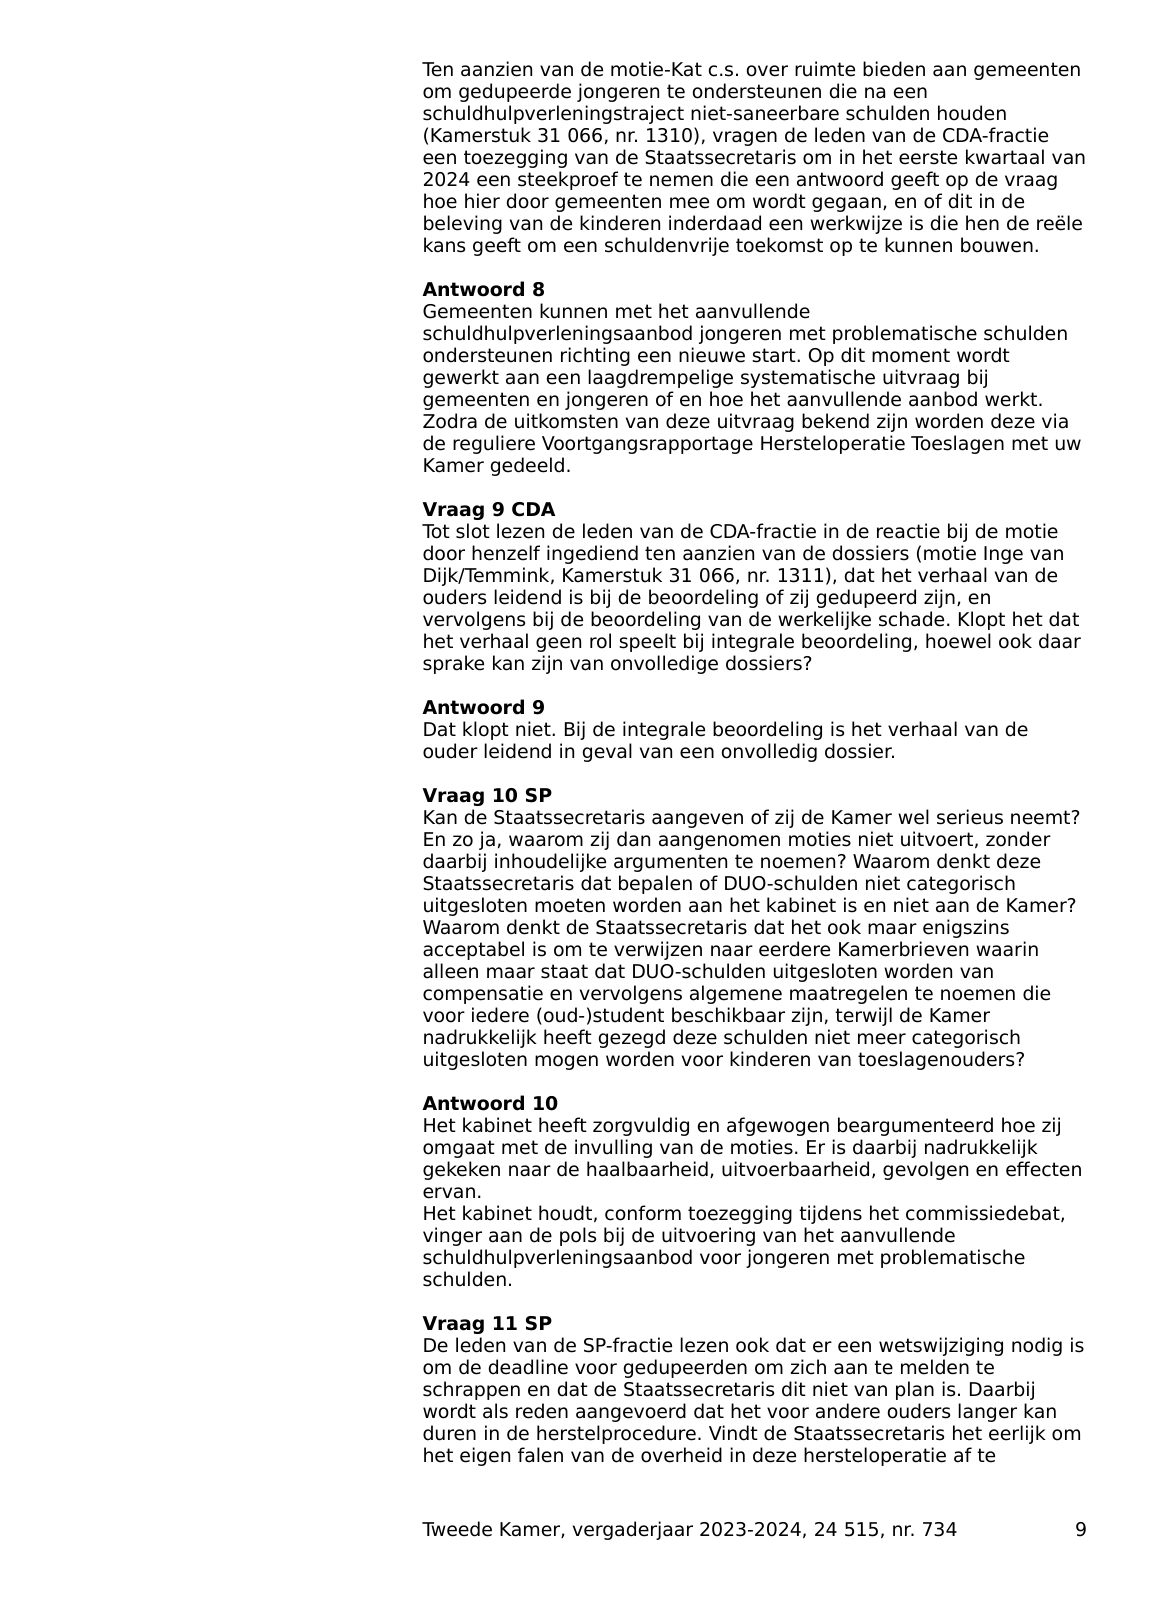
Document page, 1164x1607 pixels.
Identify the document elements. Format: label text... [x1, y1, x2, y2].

text Antwoord 8 [422, 279, 1087, 301]
text Ten aanzien van de motie-Kat c.s. over ruimte bieden aan gemeenten om gedupeerde jongeren te ondersteunen die na een schuldhulpverleningstraject niet-saneerbare schulden houden (Kamerstuk 31 066, nr. 1310), vragen de leden van de CDA-fractie een toezegging van de Staatssecretaris om in het eerste kwartaal van 2024 een steekproef te nemen die een antwoord geeft op de vraag hoe hier door gemeenten mee om wordt gegaan, en of dit in de beleving van de kinderen inderdaad een werkwijze is die hen de reële kans geeft om een schuldenvrije toekomst op te kunnen bouwen. [422, 59, 1087, 257]
text Antwoord 10 [422, 1093, 1087, 1115]
text Het kabinet houdt, conform toezegging tijdens het commissiedebat, vinger aan de pols bij de uitvoering van het aanvullende schuldhulpverleningsaanbod voor jongeren met problematische schulden. [422, 1203, 1087, 1291]
text Antwoord 9 [422, 697, 1087, 719]
text Dat klopt niet. Bij de integrale beoordeling is het verhaal van de ouder leidend in geval van een onvolledig dossier. [422, 719, 1087, 763]
text Tot slot lezen de leden van de CDA-fractie in de reactie bij de motie door henzelf ingediend ten aanzien van de dossiers (motie Inge van Dijk/Temmink, Kamerstuk 31 066, nr. 1311), dat het verhaal van de ouders leidend is bij de beoordeling of zij gedupeerd zijn, en vervolgens bij de beoordeling van de werkelijke schade. Klopt het dat het verhaal geen rol speelt bij integrale beoordeling, hoewel ook daar sprake kan zijn van onvolledige dossiers? [422, 521, 1087, 675]
text Vraag 9 CDA [422, 499, 1087, 521]
text Gemeenten kunnen met het aanvullende schuldhulpverleningsaanbod jongeren met problematische schulden ondersteunen richting een nieuwe start. Op dit moment wordt gewerkt aan een laagdrempelige systematische uitvraag bij gemeenten en jongeren of en hoe het aanvullende aanbod werkt. Zodra de uitkomsten van deze uitvraag bekend zijn worden deze via de reguliere Voortgangsrapportage Hersteloperatie Toeslagen met uw Kamer gedeeld. [422, 301, 1087, 477]
text Vraag 11 SP [422, 1313, 1087, 1335]
text Het kabinet heeft zorgvuldig en afgewogen beargumenteerd hoe zij omgaat met de invulling van de moties. Er is daarbij nadrukkelijk gekeken naar de haalbaarheid, uitvoerbaarheid, gevolgen en effecten ervan. [422, 1115, 1087, 1203]
text Kan de Staatssecretaris aangeven of zij de Kamer wel serieus neemt? En zo ja, waarom zij dan aangenomen moties niet uitvoert, zonder daarbij inhoudelijke argumenten te noemen? Waarom denkt deze Staatssecretaris dat bepalen of DUO-schulden niet categorisch uitgesloten moeten worden aan het kabinet is en niet aan de Kamer? Waarom denkt de Staatssecretaris dat het ook maar enigszins acceptabel is om te verwijzen naar eerdere Kamerbrieven waarin alleen maar staat dat DUO-schulden uitgesloten worden van compensatie en vervolgens algemene maatregelen te noemen die voor iedere (oud-)student beschikbaar zijn, terwijl de Kamer nadrukkelijk heeft gezegd deze schulden niet meer categorisch uitgesloten mogen worden voor kinderen van toeslagenouders? [422, 807, 1087, 1071]
text De leden van de SP-fractie lezen ook dat er een wetswijziging nodig is om de deadline voor gedupeerden om zich aan te melden te schrappen en dat de Staatssecretaris dit niet van plan is. Daarbij wordt als reden aangevoerd dat het voor andere ouders langer kan duren in de herstelprocedure. Vindt de Staatssecretaris het eerlijk om het eigen falen van de overheid in deze hersteloperatie af te [422, 1335, 1087, 1467]
text Vraag 10 SP [422, 785, 1087, 807]
